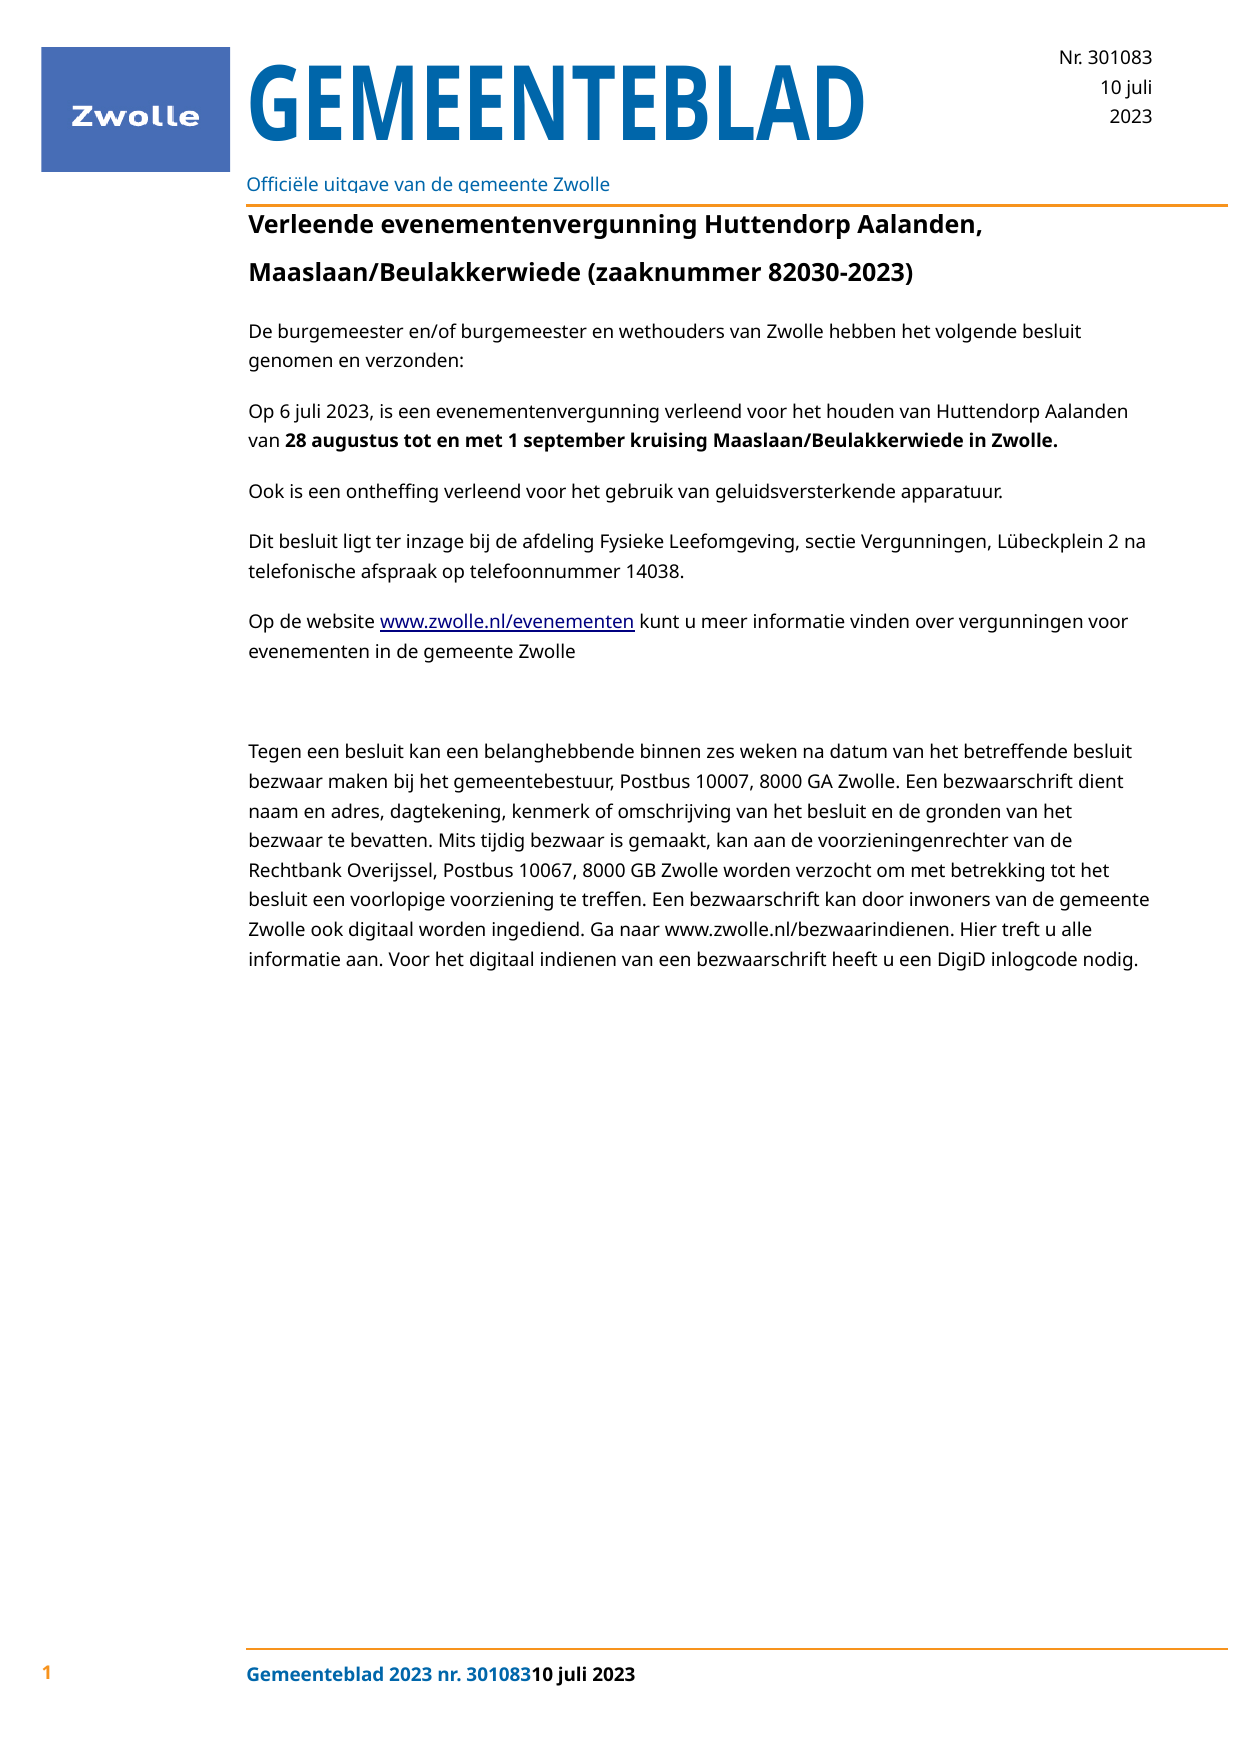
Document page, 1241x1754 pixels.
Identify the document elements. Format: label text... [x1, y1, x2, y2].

text Tegen een besluit kan een belanghebbende binnen zes weken na datum van het betreffende besluit bezwaar maken bij het gemeentebestuur, Postbus 10007, 8000 GA Zwolle. Een bezwaarschrift dient naam en adres, dagtekening, kenmerk of omschrijving van het besluit en de gronden van het bezwaar te bevatten. Mits tijdig bezwaar is gemaakt, kan aan de voorzieningenrechter van de Rechtbank Overijssel, Postbus 10067, 8000 GB Zwolle worden verzocht om met betrekking tot het besluit een voorlopige voorziening te treffen. Een bezwaarschrift kan door inwoners van de gemeente Zwolle ook digitaal worden ingediend. Ga naar www.zwolle.nl/bezwaarindienen. Hier treft u alle informatie aan. Voor het digitaal indienen van een bezwaarschrift heeft u een DigiD inlogcode nodig. [248, 739, 1152, 972]
text Ook is een ontheffing verleend voor het gebruik van geluidsversterkende apparatuur. [248, 478, 1152, 504]
text Dit besluit ligt ter inzage bij de afdeling Fysieke Leefomgeving, sectie Vergunningen, Lübeckplein 2 na telefonische afspraak op telefoonnummer 14038. [248, 528, 1152, 584]
text De burgemeester en/of burgemeester en wethouders van Zwolle hebben het volgende besluit genomen en verzonden: [248, 318, 1152, 373]
text Op de website www.zwolle.nl/evenementen kunt u meer informatie vinden over vergunningen voor evenementen in de gemeente Zwolle [248, 608, 1152, 664]
picture [41, 47, 231, 172]
text Verleende evenementenvergunning Huttendorp Aalanden, Maaslaan/Beulakkerwiede (zaaknummer 82030-2023) [248, 207, 1152, 288]
text Op 6 juli 2023, is een evenementenvergunning verleend voor het houden van Huttendorp Aalanden van 28 augustus tot en met 1 september kruising Maaslaan/Beulakkerwiede in Zwolle. [248, 398, 1152, 453]
